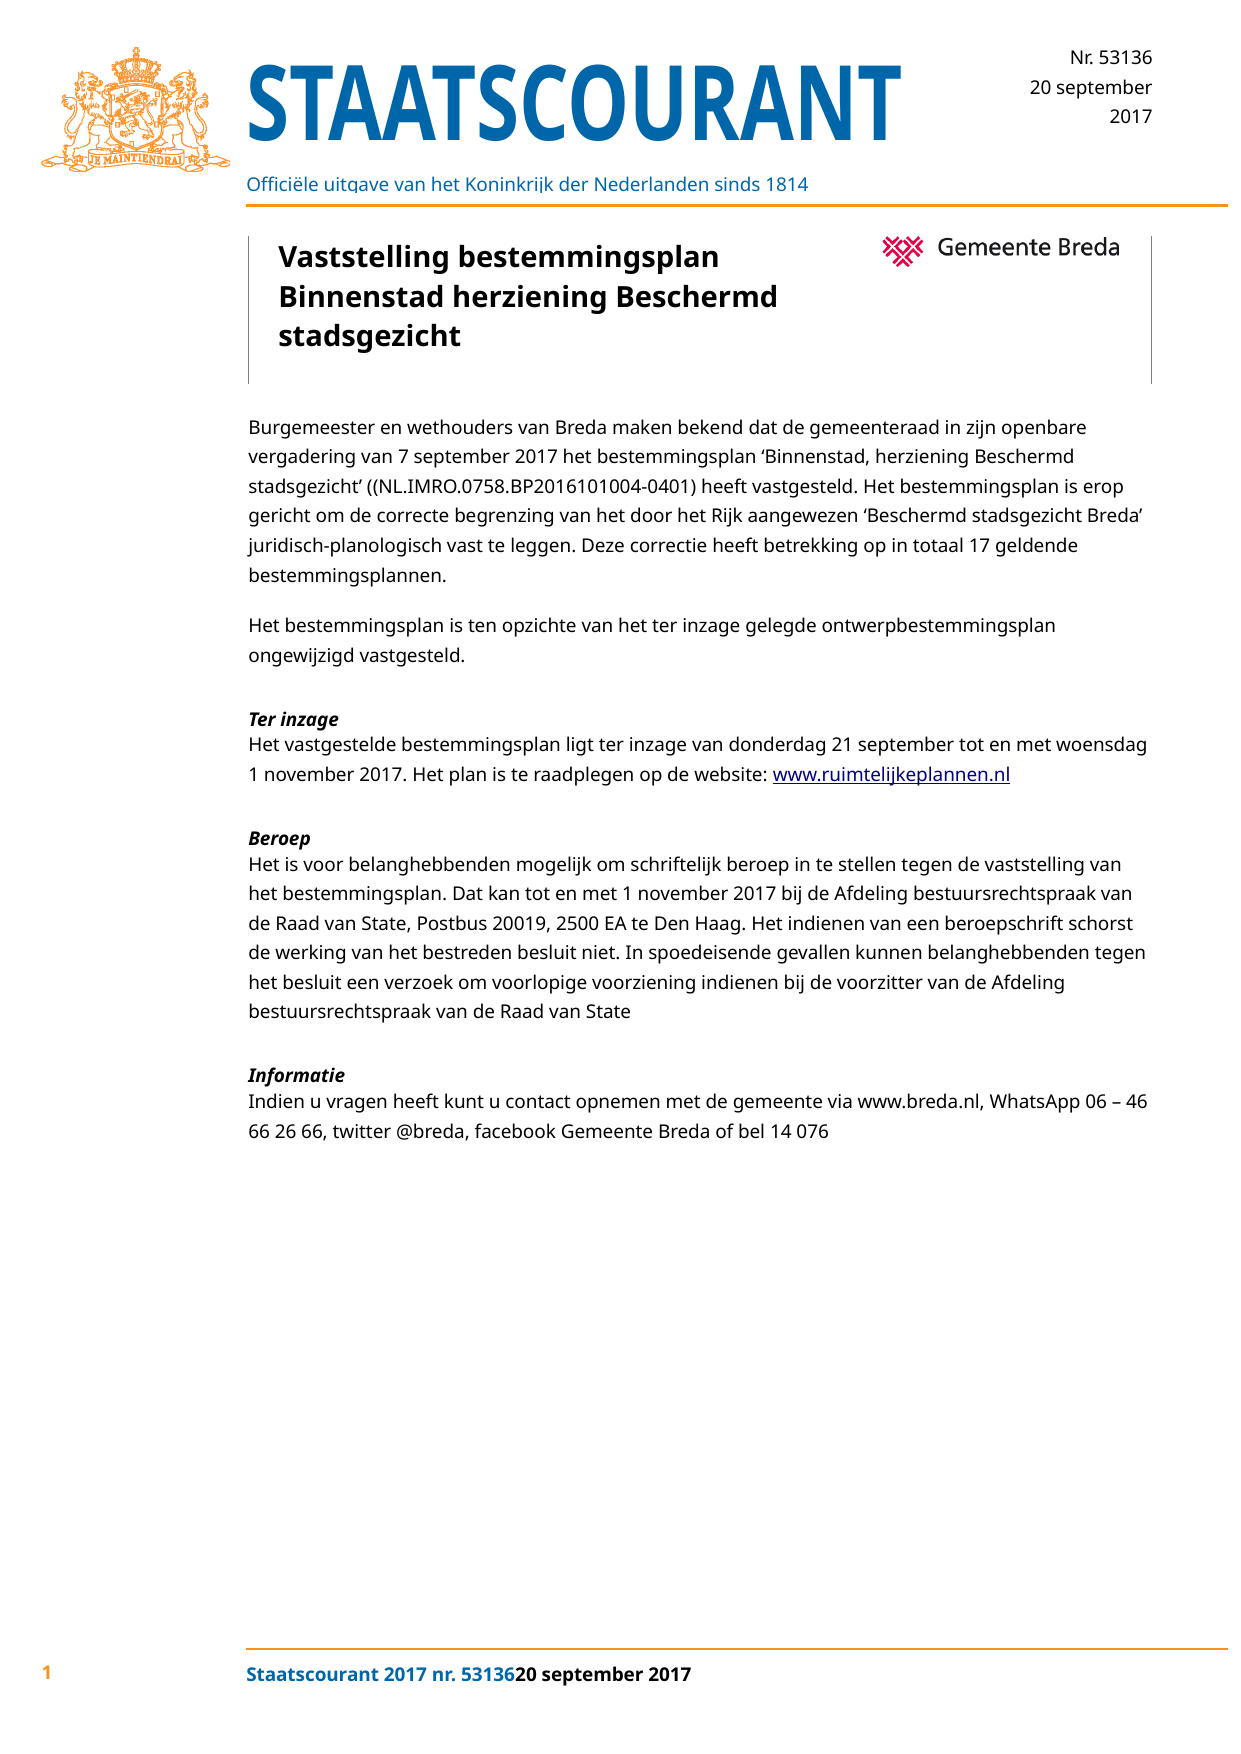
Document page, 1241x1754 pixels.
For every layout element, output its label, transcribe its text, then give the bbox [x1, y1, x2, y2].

text Beroep [248, 825, 1152, 851]
table_header Vaststelling bestemmingsplan Binnenstad herziening Beschermd stadsgezicht [249, 236, 850, 384]
picture [41, 47, 231, 172]
text Het vastgestelde bestemmingsplan ligt ter inzage van donderdag 21 september tot en met woensdag 1 november 2017. Het plan is te raadplegen op de website: www.ruimtelijkeplannen.nl [248, 732, 1152, 787]
text Het bestemmingsplan is ten opzichte van het ter inzage gelegde ontwerpbestemmingsplan ongewijzigd vastgesteld. [248, 612, 1152, 668]
text Informatie [248, 1063, 1152, 1088]
table_header [850, 236, 1151, 384]
text Ter inzage [248, 706, 1152, 732]
picture [882, 236, 1119, 267]
text Het is voor belanghebbenden mogelijk om schriftelijk beroep in te stellen tegen de vaststelling van het bestemmingsplan. Dat kan tot en met 1 november 2017 bij de Afdeling bestuursrechtspraak van de Raad van State, Postbus 20019, 2500 EA te Den Haag. Het indienen van een beroepschrift schorst de werking van het bestreden besluit niet. In spoedeisende gevallen kunnen belanghebbenden tegen het besluit een verzoek om voorlopige voorziening indienen bij de voorzitter van de Afdeling bestuursrechtspraak van de Raad van State [248, 851, 1152, 1024]
text Indien u vragen heeft kunt u contact opnemen met de gemeente via www.breda.nl, WhatsApp 06 – 46 66 26 66, twitter @breda, facebook Gemeente Breda of bel 14 076 [248, 1088, 1152, 1144]
text Burgemeester en wethouders van Breda maken bekend dat de gemeenteraad in zijn openbare vergadering van 7 september 2017 het bestemmingsplan ‘Binnenstad, herziening Beschermd stadsgezicht’ ((NL.IMRO.0758.BP2016101004-0401) heeft vastgesteld. Het bestemmingsplan is erop gericht om de correcte begrenzing van het door het Rijk aangewezen ‘Beschermd stadsgezicht Breda’ juridisch-planologisch vast te leggen. Deze correctie heeft betrekking op in totaal 17 geldende bestemmingsplannen. [248, 414, 1152, 588]
